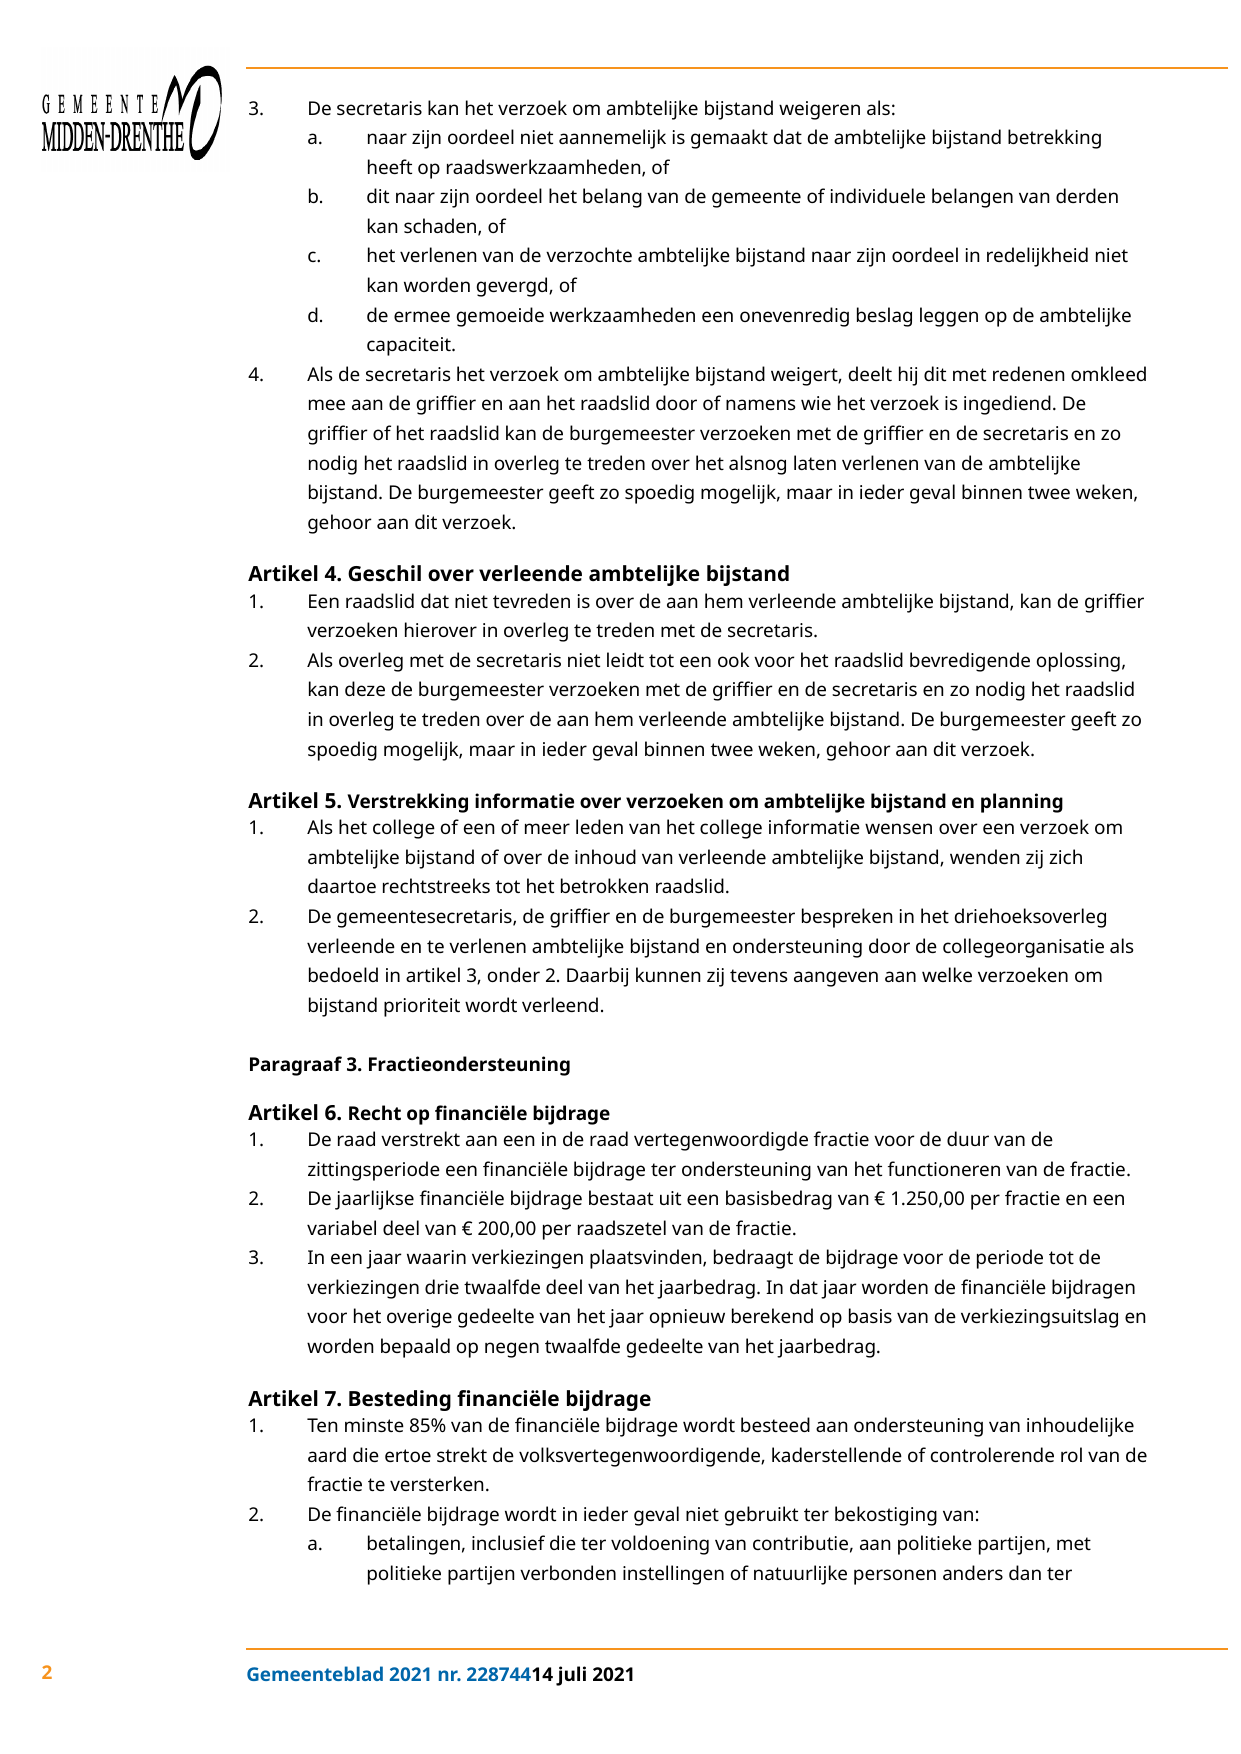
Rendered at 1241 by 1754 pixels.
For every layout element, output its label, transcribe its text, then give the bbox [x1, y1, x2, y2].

list de ermee gemoeide werkzaamheden een onevenredig beslag leggen op de ambtelijke capaciteit. [307, 302, 1152, 357]
list De financiële bijdrage wordt in ieder geval niet gebruikt ter bekostiging van: [248, 1501, 1152, 1527]
list betalingen, inclusief die ter voldoening van contributie, aan politieke partijen, met politieke partijen verbonden instellingen of natuurlijke personen anders dan ter [307, 1531, 1152, 1586]
list Als het college of een of meer leden van het college informatie wensen over een verzoek om ambtelijke bijstand of over de inhoud van verleende ambtelijke bijstand, wenden zij zich daartoe rechtstreeks tot het betrokken raadslid. [248, 814, 1152, 899]
list het verlenen van de verzochte ambtelijke bijstand naar zijn oordeel in redelijkheid niet kan worden gevergd, of [307, 243, 1152, 298]
list Als overleg met de secretaris niet leidt tot een ook voor het raadslid bevredigende oplossing, kan deze de burgemeester verzoeken met de griffier en de secretaris en zo nodig het raadslid in overleg te treden over de aan hem verleende ambtelijke bijstand. De burgemeester geeft zo spoedig mogelijk, maar in ieder geval binnen twee weken, gehoor aan dit verzoek. [248, 647, 1152, 761]
text Artikel 7. Besteding financiële bijdrage [248, 1384, 1152, 1412]
picture [41, 47, 231, 172]
list De secretaris kan het verzoek om ambtelijke bijstand weigeren als: [248, 95, 1152, 121]
list Ten minste 85% van de financiële bijdrage wordt besteed aan ondersteuning van inhoudelijke aard die ertoe strekt de volksvertegenwoordigende, kaderstellende of controlerende rol van de fractie te versterken. [248, 1412, 1152, 1497]
text Artikel 5. Verstrekking informatie over verzoeken om ambtelijke bijstand en planning [248, 786, 1152, 814]
list Als de secretaris het verzoek om ambtelijke bijstand weigert, deelt hij dit met redenen omkleed mee aan de griffier en aan het raadslid door of namens wie het verzoek is ingediend. De griffier of het raadslid kan de burgemeester verzoeken met de griffier en de secretaris en zo nodig het raadslid in overleg te treden over het alsnog laten verlenen van de ambtelijke bijstand. De burgemeester geeft zo spoedig mogelijk, maar in ieder geval binnen twee weken, gehoor aan dit verzoek. [248, 361, 1152, 535]
text Artikel 4. Geschil over verleende ambtelijke bijstand [248, 559, 1152, 588]
text Paragraaf 3. Fractieondersteuning [248, 1051, 1152, 1077]
list De raad verstrekt aan een in de raad vertegenwoordigde fractie voor de duur van de zittingsperiode een financiële bijdrage ter ondersteuning van het functioneren van de fractie. [248, 1126, 1152, 1182]
text Artikel 6. Recht op financiële bijdrage [248, 1098, 1152, 1126]
list Een raadslid dat niet tevreden is over de aan hem verleende ambtelijke bijstand, kan de griffier verzoeken hierover in overleg te treden met de secretaris. [248, 588, 1152, 643]
list dit naar zijn oordeel het belang van de gemeente of individuele belangen van derden kan schaden, of [307, 183, 1152, 239]
list De jaarlijkse financiële bijdrage bestaat uit een basisbedrag van € 1.250,00 per fractie en een variabel deel van € 200,00 per raadszetel van de fractie. [248, 1185, 1152, 1241]
list De gemeentesecretaris, de griffier en de burgemeester bespreken in het driehoeksoverleg verleende en te verlenen ambtelijke bijstand en ondersteuning door de collegeorganisatie als bedoeld in artikel 3, onder 2. Daarbij kunnen zij tevens aangeven aan welke verzoeken om bijstand prioriteit wordt verleend. [248, 903, 1152, 1018]
list In een jaar waarin verkiezingen plaatsvinden, bedraagt de bijdrage voor de periode tot de verkiezingen drie twaalfde deel van het jaarbedrag. In dat jaar worden de financiële bijdragen voor het overige gedeelte van het jaar opnieuw berekend op basis van de verkiezingsuitslag en worden bepaald op negen twaalfde gedeelte van het jaarbedrag. [248, 1244, 1152, 1359]
list naar zijn oordeel niet aannemelijk is gemaakt dat de ambtelijke bijstand betrekking heeft op raadswerkzaamheden, of [307, 124, 1152, 180]
